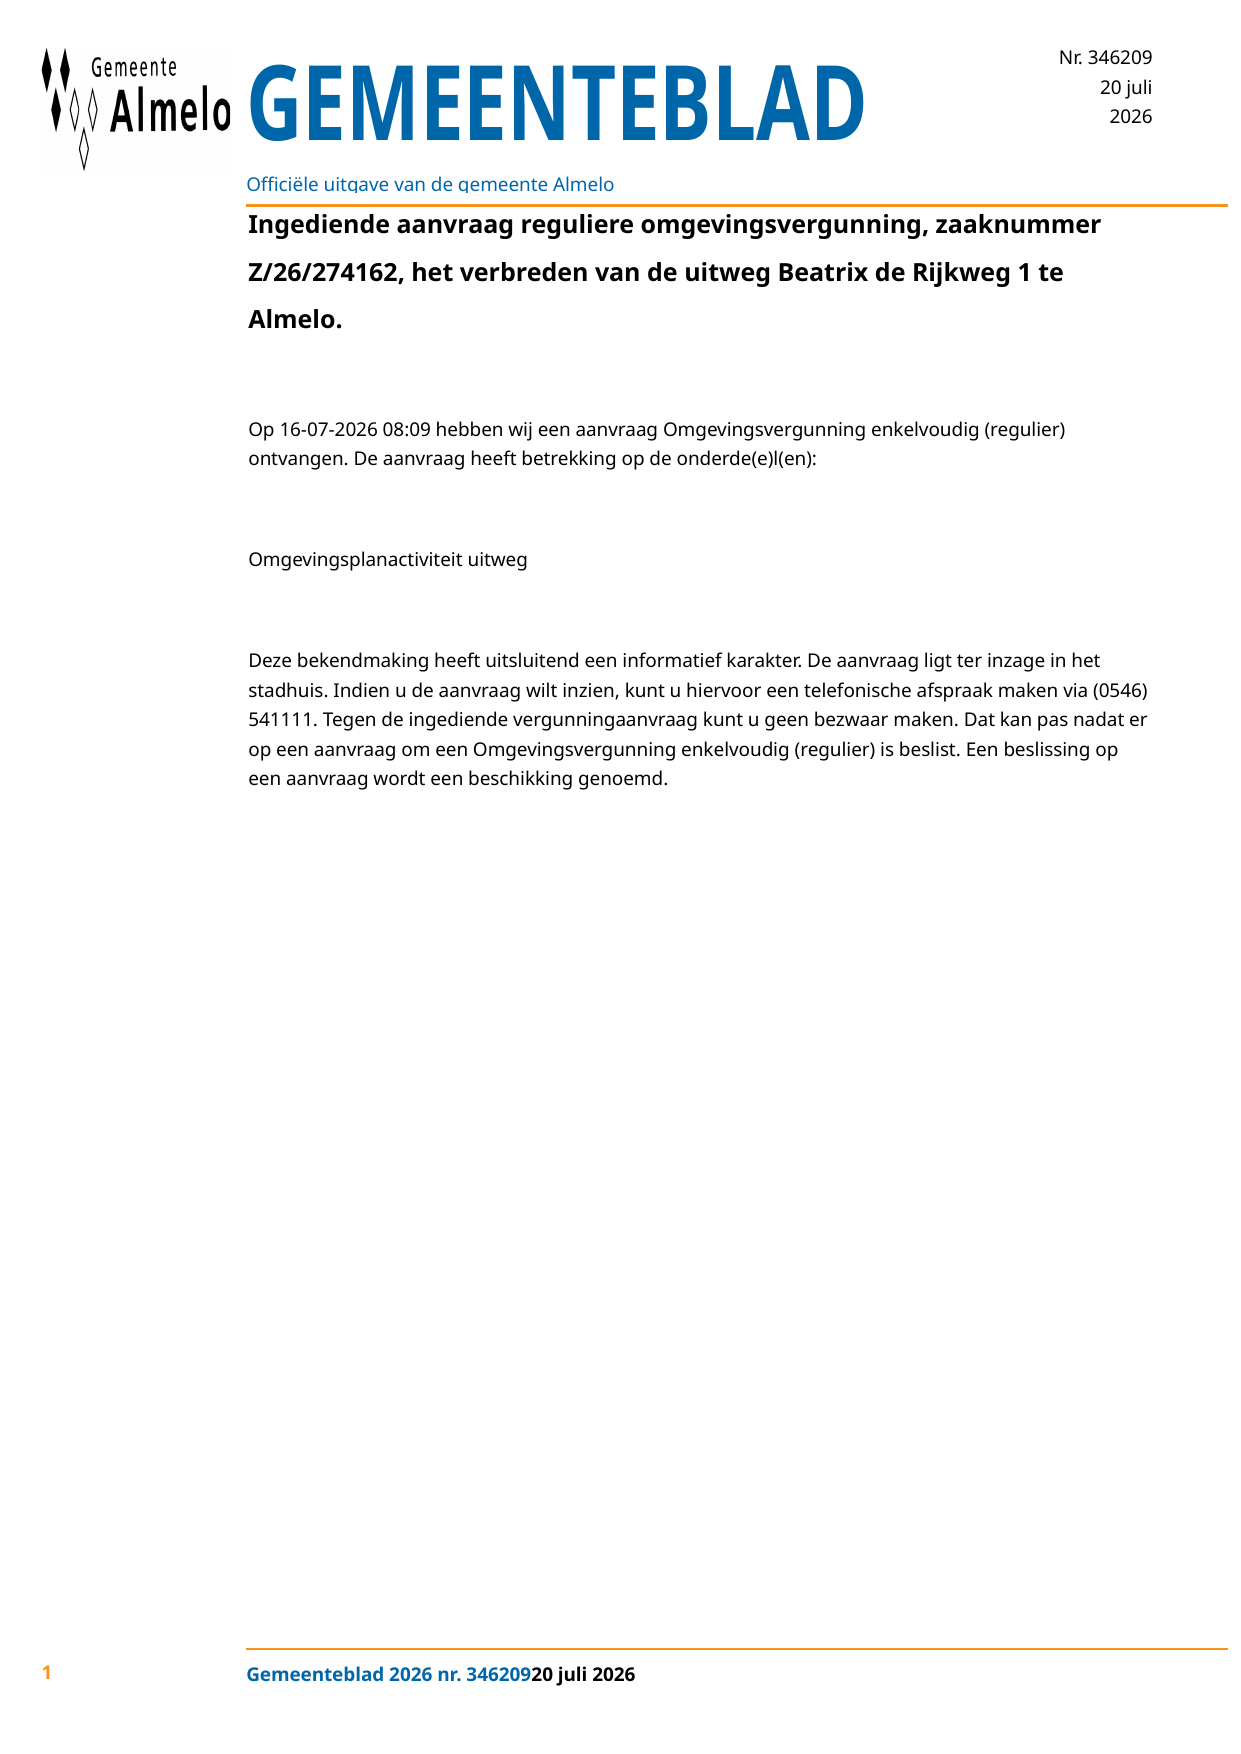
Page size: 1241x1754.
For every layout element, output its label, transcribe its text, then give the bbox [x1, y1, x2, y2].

text Deze bekendmaking heeft uitsluitend een informatief karakter. De aanvraag ligt ter inzage in het stadhuis. Indien u de aanvraag wilt inzien, kunt u hiervoor een telefonische afspraak maken via (0546) 541111. Tegen de ingediende vergunningaanvraag kunt u geen bezwaar maken. Dat kan pas nadat er op een aanvraag om een Omgevingsvergunning enkelvoudig (regulier) is beslist. Een beslissing op een aanvraag wordt een beschikking genoemd. [248, 647, 1152, 791]
text Op 16-07-2026 08:09 hebben wij een aanvraag Omgevingsvergunning enkelvoudig (regulier) ontvangen. De aanvraag heeft betrekking op de onderde(e)l(en): [248, 416, 1152, 471]
text Omgevingsplanactiviteit uitweg [248, 546, 1152, 572]
text Ingediende aanvraag reguliere omgevingsvergunning, zaaknummer Z/26/274162, het verbreden van de uitweg Beatrix de Rijkweg 1 te Almelo. [248, 207, 1152, 336]
picture [41, 47, 231, 172]
